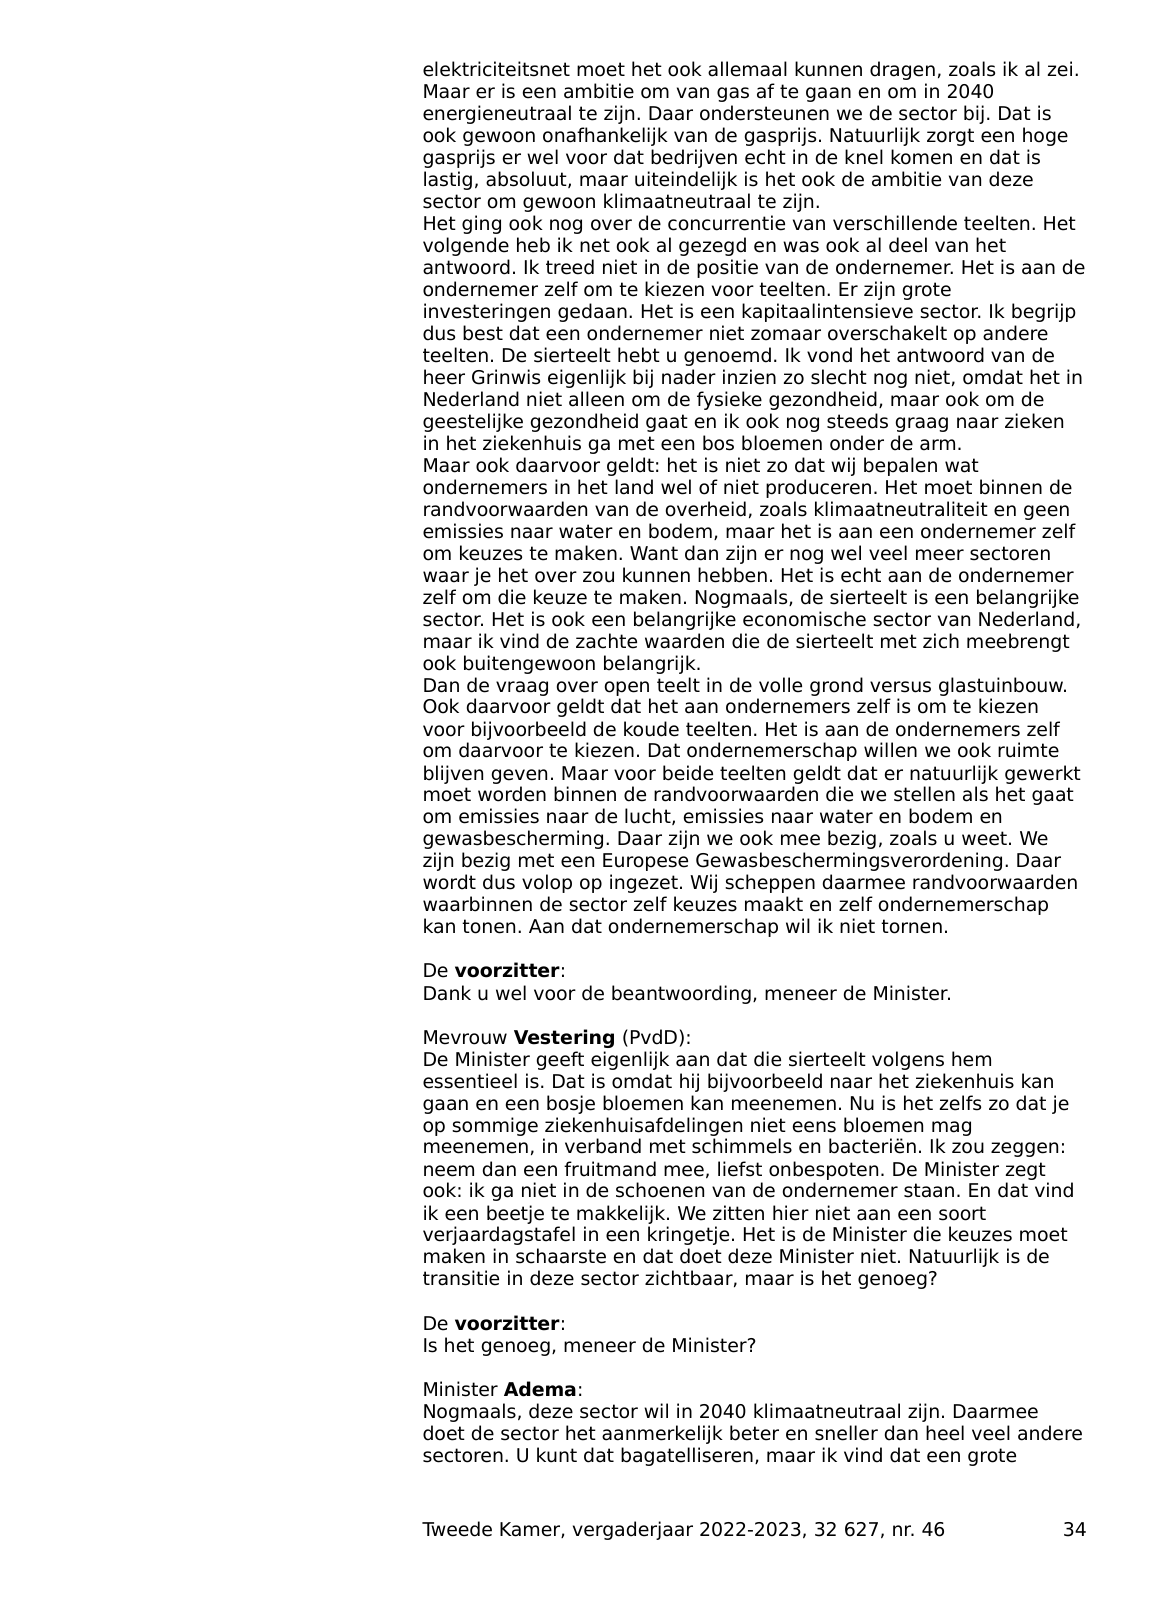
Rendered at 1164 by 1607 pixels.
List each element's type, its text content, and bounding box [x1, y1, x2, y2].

text Maar ook daarvoor geldt: het is niet zo dat wij bepalen wat ondernemers in het land wel of niet produceren. Het moet binnen de randvoorwaarden van de overheid, zoals klimaatneutraliteit en geen emissies naar water en bodem, maar het is aan een ondernemer zelf om keuzes te maken. Want dan zijn er nog wel veel meer sectoren waar je het over zou kunnen hebben. Het is echt aan de ondernemer zelf om die keuze te maken. Nogmaals, de sierteelt is een belangrijke sector. Het is ook een belangrijke economische sector van Nederland, maar ik vind de zachte waarden die de sierteelt met zich meebrengt ook buitengewoon belangrijk. [422, 455, 1087, 674]
text Mevrouw Vestering (PvdD): [422, 1027, 1087, 1048]
text De voorzitter: [422, 960, 1087, 982]
text Is het genoeg, meneer de Minister? [422, 1334, 1087, 1356]
text Dan de vraag over open teelt in de volle grond versus glastuinbouw. Ook daarvoor geldt dat het aan ondernemers zelf is om te kiezen voor bijvoorbeeld de koude teelten. Het is aan de ondernemers zelf om daarvoor te kiezen. Dat ondernemerschap willen we ook ruimte blijven geven. Maar voor beide teelten geldt dat er natuurlijk gewerkt moet worden binnen de randvoorwaarden die we stellen als het gaat om emissies naar de lucht, emissies naar water en bodem en gewasbescherming. Daar zijn we ook mee bezig, zoals u weet. We zijn bezig met een Europese Gewasbeschermingsverordening. Daar wordt dus volop op ingezet. Wij scheppen daarmee randvoorwaarden waarbinnen de sector zelf keuzes maakt en zelf ondernemerschap kan tonen. Aan dat ondernemerschap wil ik niet tornen. [422, 674, 1087, 938]
text De Minister geeft eigenlijk aan dat die sierteelt volgens hem essentieel is. Dat is omdat hij bijvoorbeeld naar het ziekenhuis kan gaan en een bosje bloemen kan meenemen. Nu is het zelfs zo dat je op sommige ziekenhuisafdelingen niet eens bloemen mag meenemen, in verband met schimmels en bacteriën. Ik zou zeggen: neem dan een fruitmand mee, liefst onbespoten. De Minister zegt ook: ik ga niet in de schoenen van de ondernemer staan. En dat vind ik een beetje te makkelijk. We zitten hier niet aan een soort verjaardagstafel in een kringetje. Het is de Minister die keuzes moet maken in schaarste en dat doet deze Minister niet. Natuurlijk is de transitie in deze sector zichtbaar, maar is het genoeg? [422, 1048, 1087, 1290]
text Nogmaals, deze sector wil in 2040 klimaatneutraal zijn. Daarmee doet de sector het aanmerkelijk beter en sneller dan heel veel andere sectoren. U kunt dat bagatelliseren, maar ik vind dat een grote [422, 1401, 1087, 1467]
text De voorzitter: [422, 1312, 1087, 1334]
text Het ging ook nog over de concurrentie van verschillende teelten. Het volgende heb ik net ook al gezegd en was ook al deel van het antwoord. Ik treed niet in de positie van de ondernemer. Het is aan de ondernemer zelf om te kiezen voor teelten. Er zijn grote investeringen gedaan. Het is een kapitaalintensieve sector. Ik begrijp dus best dat een ondernemer niet zomaar overschakelt op andere teelten. De sierteelt hebt u genoemd. Ik vond het antwoord van de heer Grinwis eigenlijk bij nader inzien zo slecht nog niet, omdat het in Nederland niet alleen om de fysieke gezondheid, maar ook om de geestelijke gezondheid gaat en ik ook nog steeds graag naar zieken in het ziekenhuis ga met een bos bloemen onder de arm. [422, 213, 1087, 455]
text Minister Adema: [422, 1379, 1087, 1401]
text elektriciteitsnet moet het ook allemaal kunnen dragen, zoals ik al zei. Maar er is een ambitie om van gas af te gaan en om in 2040 energieneutraal te zijn. Daar ondersteunen we de sector bij. Dat is ook gewoon onafhankelijk van de gasprijs. Natuurlijk zorgt een hoge gasprijs er wel voor dat bedrijven echt in de knel komen en dat is lastig, absoluut, maar uiteindelijk is het ook de ambitie van deze sector om gewoon klimaatneutraal te zijn. [422, 59, 1087, 213]
text Dank u wel voor de beantwoording, meneer de Minister. [422, 982, 1087, 1004]
